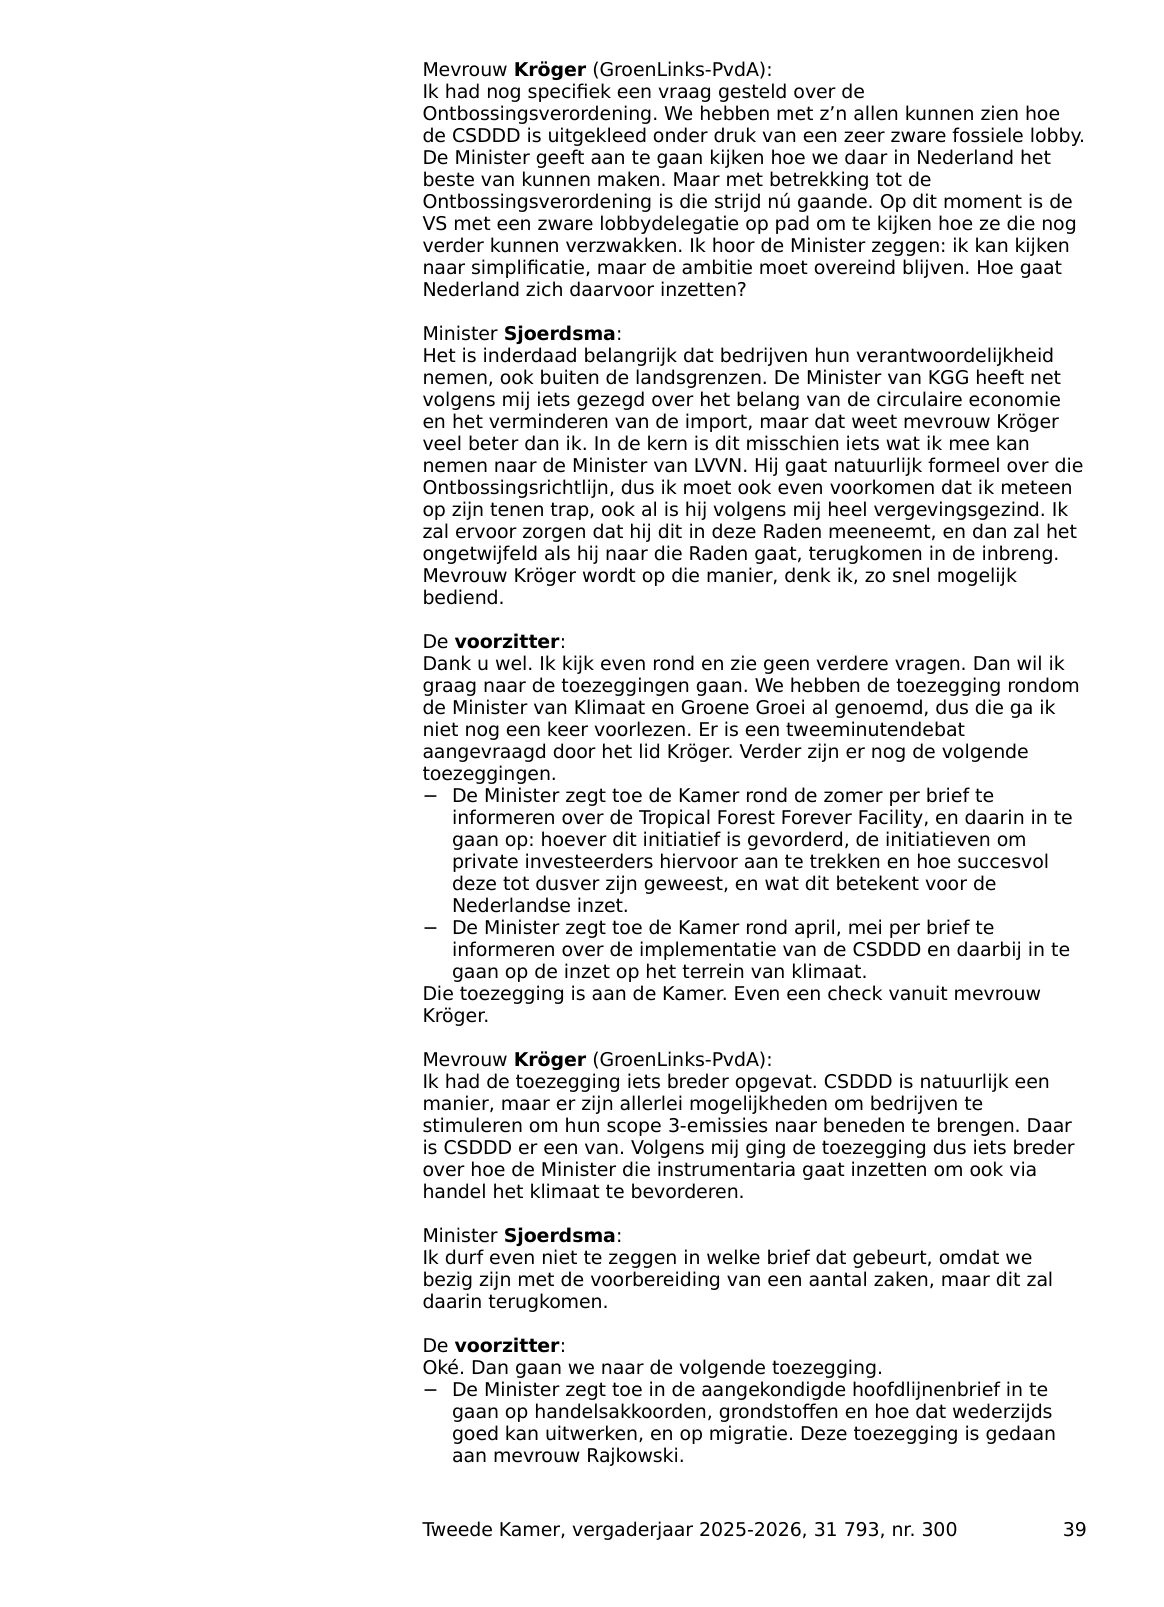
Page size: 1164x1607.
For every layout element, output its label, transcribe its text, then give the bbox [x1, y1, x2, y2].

text Ik had nog specifiek een vraag gesteld over de Ontbossingsverordening. We hebben met z’n allen kunnen zien hoe de CSDDD is uitgekleed onder druk van een zeer zware fossiele lobby. De Minister geeft aan te gaan kijken hoe we daar in Nederland het beste van kunnen maken. Maar met betrekking tot de Ontbossingsverordening is die strijd nú gaande. Op dit moment is de VS met een zware lobbydelegatie op pad om te kijken hoe ze die nog verder kunnen verzwakken. Ik hoor de Minister zeggen: ik kan kijken naar simplificatie, maar de ambitie moet overeind blijven. Hoe gaat Nederland zich daarvoor inzetten? [422, 81, 1087, 301]
text Oké. Dan gaan we naar de volgende toezegging. [422, 1357, 1087, 1379]
text De voorzitter: [422, 1335, 1087, 1357]
text Minister Sjoerdsma: [422, 1225, 1087, 1247]
text De voorzitter: [422, 631, 1087, 653]
text − De Minister zegt toe in de aangekondigde hoofdlijnenbrief in te gaan op handelsakkoorden, grondstoffen en hoe dat wederzijds goed kan uitwerken, en op migratie. Deze toezegging is gedaan aan mevrouw Rajkowski. [422, 1379, 1087, 1467]
text Mevrouw Kröger (GroenLinks-PvdA): [422, 1049, 1087, 1071]
text Het is inderdaad belangrijk dat bedrijven hun verantwoordelijkheid nemen, ook buiten de landsgrenzen. De Minister van KGG heeft net volgens mij iets gezegd over het belang van de circulaire economie en het verminderen van de import, maar dat weet mevrouw Kröger veel beter dan ik. In de kern is dit misschien iets wat ik mee kan nemen naar de Minister van LVVN. Hij gaat natuurlijk formeel over die Ontbossingsrichtlijn, dus ik moet ook even voorkomen dat ik meteen op zijn tenen trap, ook al is hij volgens mij heel vergevingsgezind. Ik zal ervoor zorgen dat hij dit in deze Raden meeneemt, en dan zal het ongetwijfeld als hij naar die Raden gaat, terugkomen in de inbreng. Mevrouw Kröger wordt op die manier, denk ik, zo snel mogelijk bediend. [422, 345, 1087, 609]
text Ik had de toezegging iets breder opgevat. CSDDD is natuurlijk een manier, maar er zijn allerlei mogelijkheden om bedrijven te stimuleren om hun scope 3-emissies naar beneden te brengen. Daar is CSDDD er een van. Volgens mij ging de toezegging dus iets breder over hoe de Minister die instrumentaria gaat inzetten om ook via handel het klimaat te bevorderen. [422, 1071, 1087, 1203]
text Mevrouw Kröger (GroenLinks-PvdA): [422, 59, 1087, 81]
text − De Minister zegt toe de Kamer rond april, mei per brief te informeren over de implementatie van de CSDDD en daarbij in te gaan op de inzet op het terrein van klimaat. [422, 917, 1087, 983]
text Die toezegging is aan de Kamer. Even een check vanuit mevrouw Kröger. [422, 983, 1087, 1027]
text Ik durf even niet te zeggen in welke brief dat gebeurt, omdat we bezig zijn met de voorbereiding van een aantal zaken, maar dit zal daarin terugkomen. [422, 1247, 1087, 1313]
text − De Minister zegt toe de Kamer rond de zomer per brief te informeren over de Tropical Forest Forever Facility, en daarin in te gaan op: hoever dit initiatief is gevorderd, de initiatieven om private investeerders hiervoor aan te trekken en hoe succesvol deze tot dusver zijn geweest, en wat dit betekent voor de Nederlandse inzet. [422, 785, 1087, 917]
text Dank u wel. Ik kijk even rond en zie geen verdere vragen. Dan wil ik graag naar de toezeggingen gaan. We hebben de toezegging rondom de Minister van Klimaat en Groene Groei al genoemd, dus die ga ik niet nog een keer voorlezen. Er is een tweeminutendebat aangevraagd door het lid Kröger. Verder zijn er nog de volgende toezeggingen. [422, 653, 1087, 785]
text Minister Sjoerdsma: [422, 323, 1087, 345]
